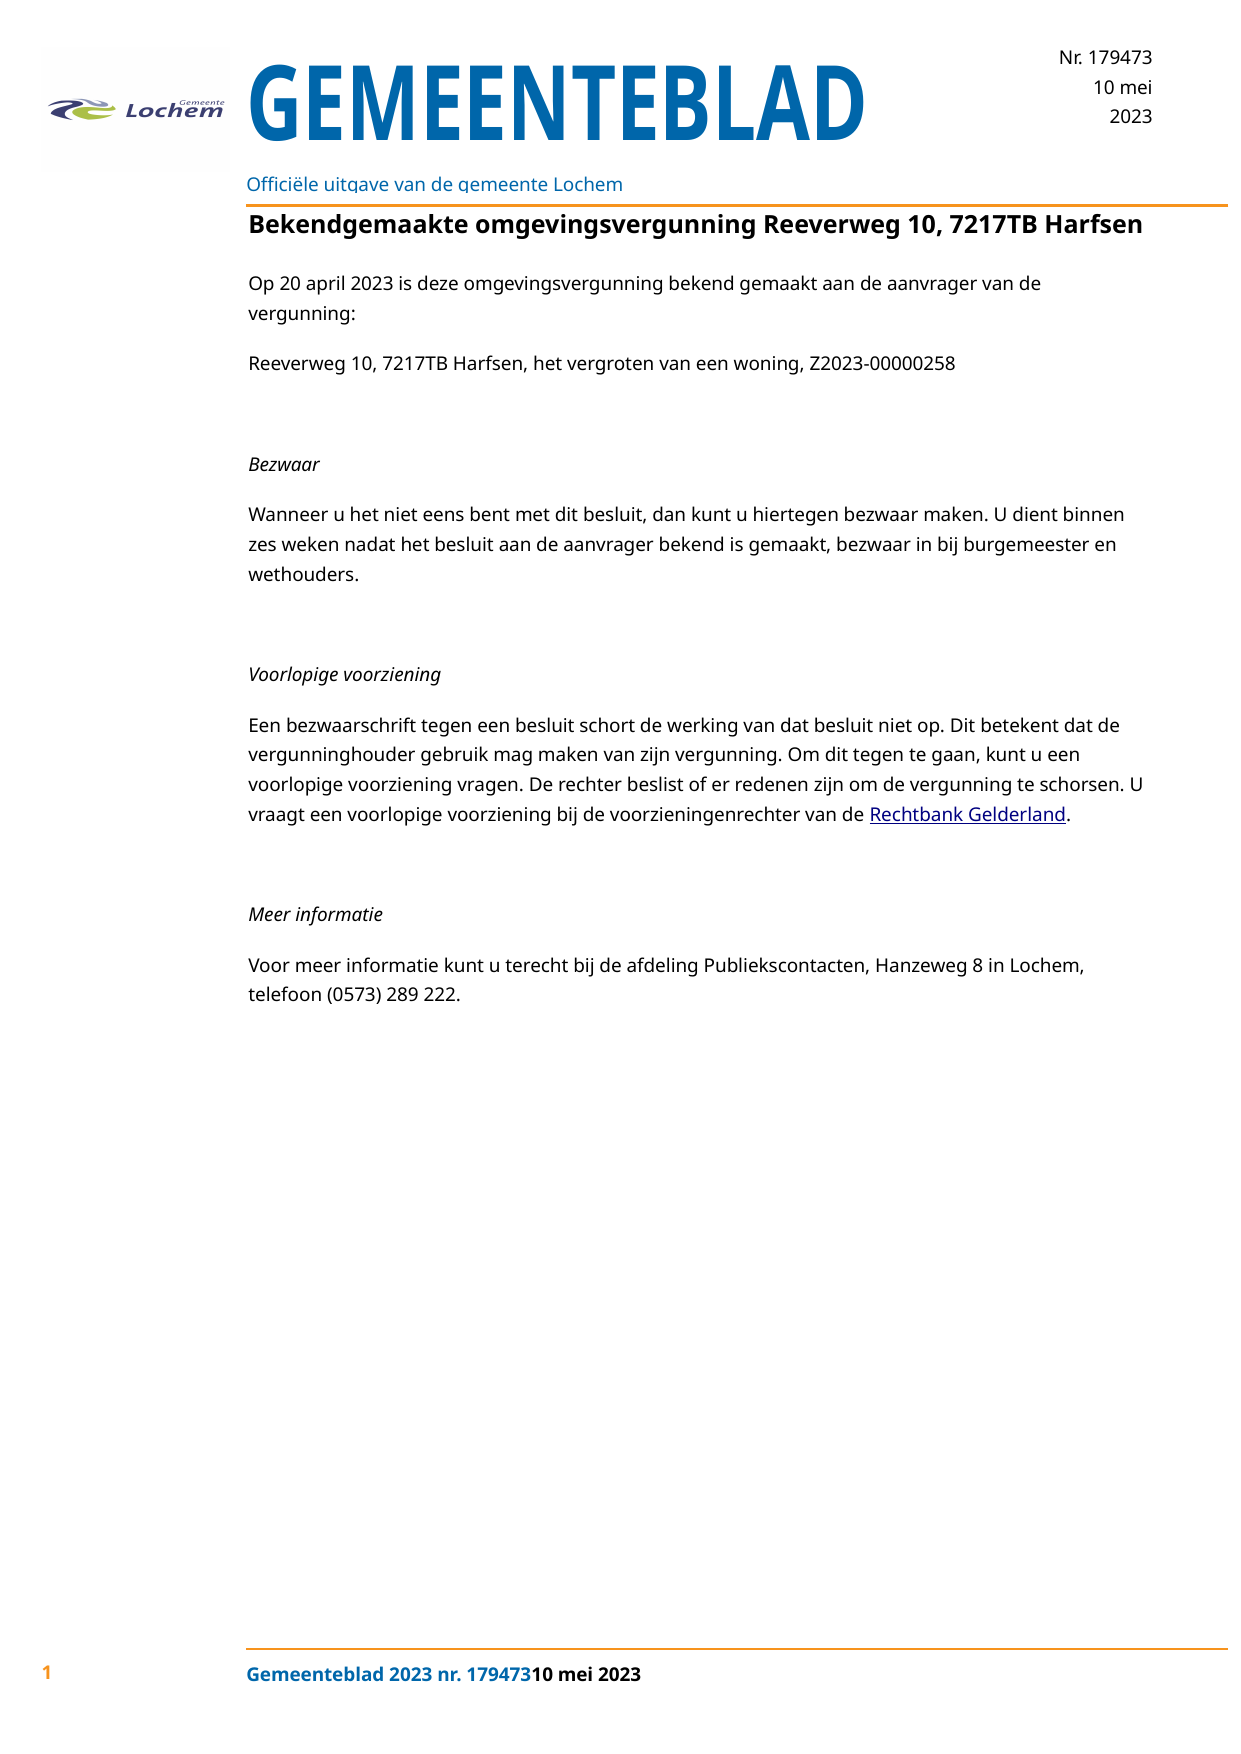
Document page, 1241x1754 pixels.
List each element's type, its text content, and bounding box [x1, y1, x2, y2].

text Een bezwaarschrift tegen een besluit schort de werking van dat besluit niet op. Dit betekent dat de vergunninghouder gebruik mag maken van zijn vergunning. Om dit tegen te gaan, kunt u een voorlopige voorziening vragen. De rechter beslist of er redenen zijn om de vergunning te schorsen. U vraagt een voorlopige voorziening bij de voorzieningenrechter van de Rechtbank Gelderland. [248, 712, 1152, 826]
text Wanneer u het niet eens bent met dit besluit, dan kunt u hiertegen bezwaar maken. U dient binnen zes weken nadat het besluit aan de aanvrager bekend is gemaakt, bezwaar in bij burgemeester en wethouders. [248, 502, 1152, 586]
text Bekendgemaakte omgevingsvergunning Reeverweg 10, 7217TB Harfsen [248, 207, 1152, 241]
text Reeverweg 10, 7217TB Harfsen, het vergroten van een woning, Z2023-00000258 [248, 350, 1152, 376]
text Voorlopige voorziening [248, 662, 1152, 687]
text Meer informatie [248, 902, 1152, 927]
text Op 20 april 2023 is deze omgevingsvergunning bekend gemaakt aan de aanvrager van de vergunning: [248, 270, 1152, 326]
text Voor meer informatie kunt u terecht bij de afdeling Publiekscontacten, Hanzeweg 8 in Lochem, telefoon (0573) 289 222. [248, 952, 1152, 1007]
text Bezwaar [248, 451, 1152, 477]
picture [41, 47, 231, 172]
